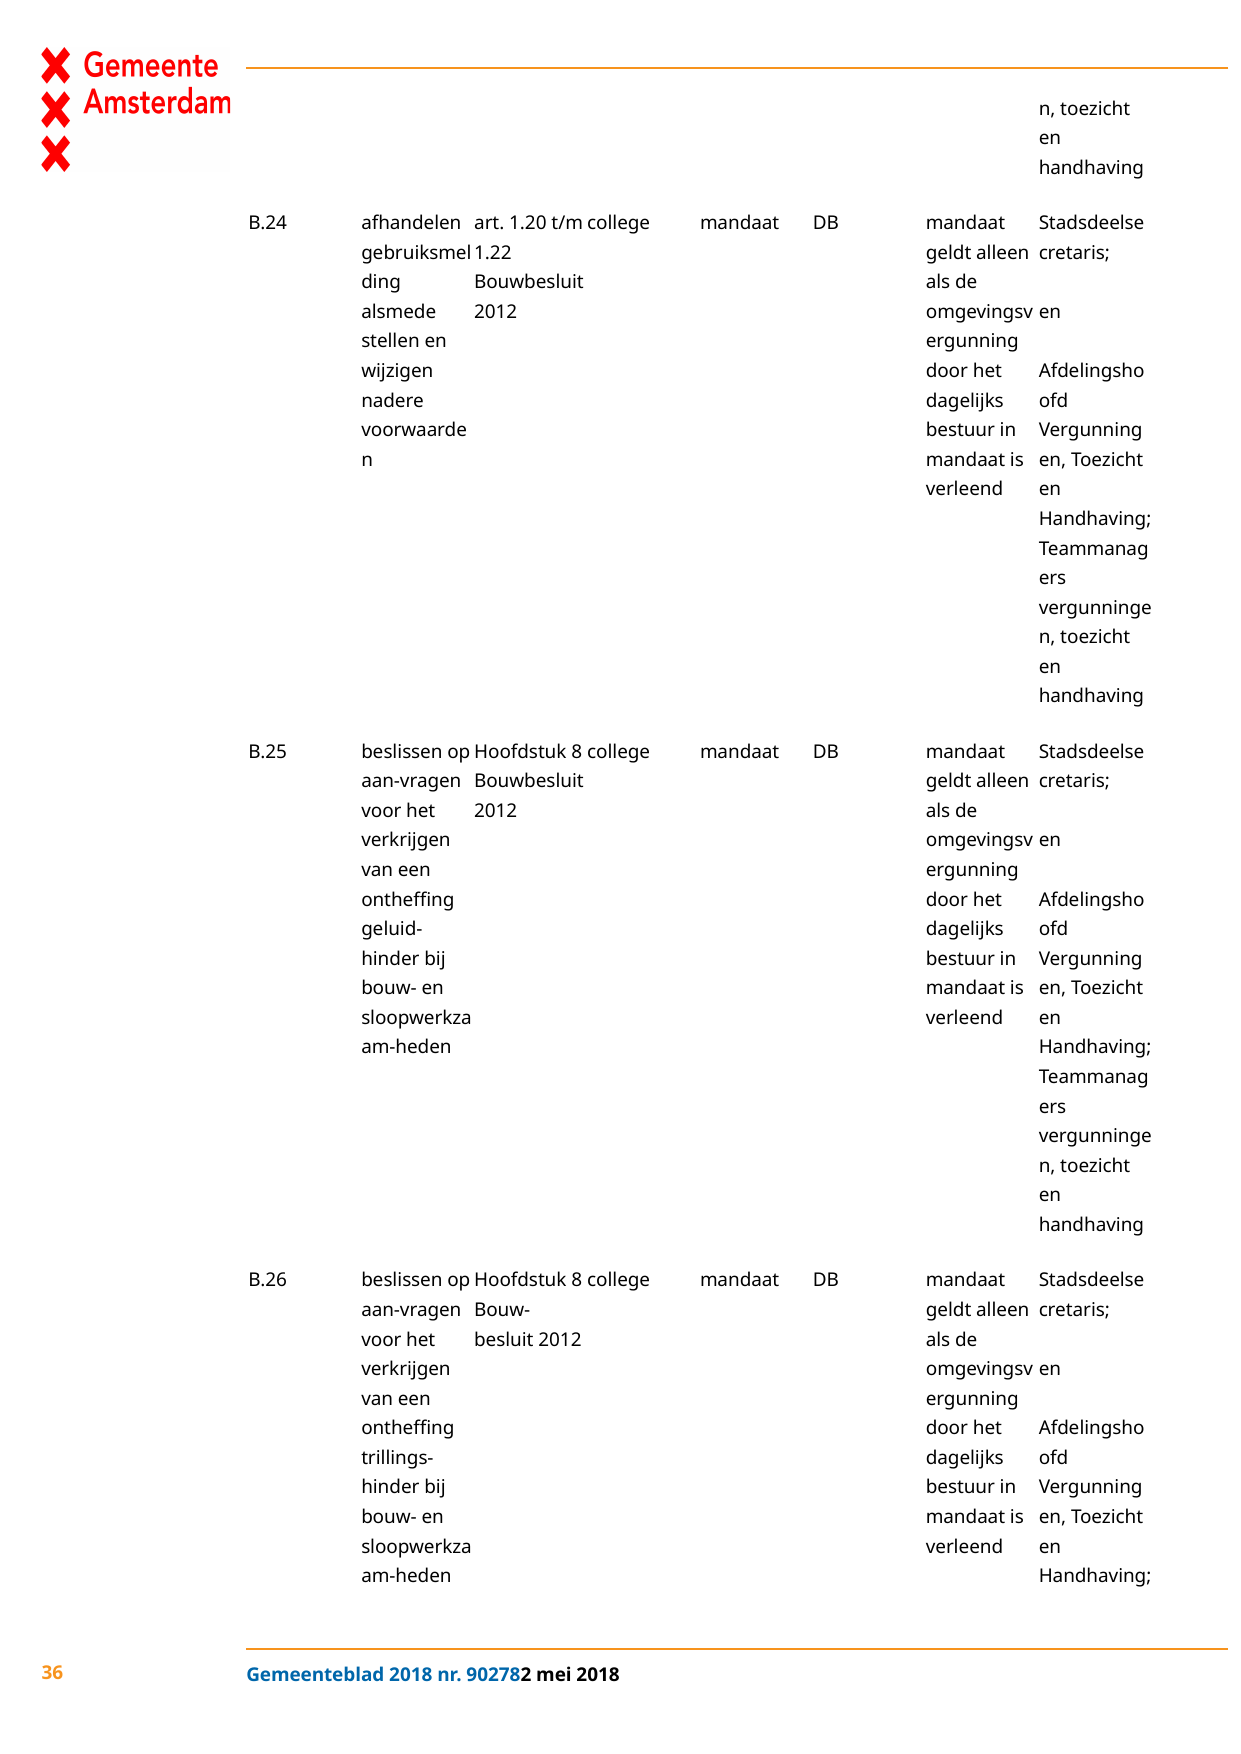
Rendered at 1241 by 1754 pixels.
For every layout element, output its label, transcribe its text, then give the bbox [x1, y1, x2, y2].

table_cell B.24 [248, 180, 361, 708]
table_cell mandaat geldt alleen als de omgevingsvergunning door het dagelijks bestuur in mandaat is verleend [926, 1237, 1038, 1588]
table_cell mandaat [700, 708, 813, 1237]
table_cell [361, 95, 474, 180]
table_cell [587, 95, 700, 180]
table_cell art. 1.20 t/m 1.22 Bouwbesluit 2012 [474, 180, 587, 708]
table_cell Stadsdeelsecretaris; en Afdelingshoofd Vergunningen, Toezicht en Handhaving; Teammanagers vergunningen, toezicht en handhaving [1039, 180, 1152, 708]
table_cell mandaat geldt alleen als de omgevingsvergunning door het dagelijks bestuur in mandaat is verleend [926, 180, 1038, 708]
picture [41, 47, 231, 172]
table_cell afhandelen gebruiksmelding alsmede stellen en wijzigen nadere voorwaarden [361, 180, 474, 708]
table_cell DB [813, 708, 926, 1237]
table_cell n, toezicht en handhaving [1039, 95, 1152, 180]
table_cell college [587, 1237, 700, 1588]
table_cell college [587, 708, 700, 1237]
table_cell beslissen op aan-vragen voor het verkrijgen van een ontheffing geluid-hinder bij bouw- en sloopwerkzaam-heden [361, 708, 474, 1237]
table_cell beslissen op aan-vragen voor het verkrijgen van een ontheffing trillings-hinder bij bouw- en sloopwerkzaam-heden [361, 1237, 474, 1588]
table_cell DB [813, 1237, 926, 1588]
table_cell [926, 95, 1038, 180]
table_cell Stadsdeelsecretaris; en Afdelingshoofd Vergunningen, Toezicht en Handhaving; [1039, 1237, 1152, 1588]
table_cell [813, 95, 926, 180]
table_cell [700, 95, 813, 180]
table_cell [474, 95, 587, 180]
table_cell mandaat geldt alleen als de omgevingsvergunning door het dagelijks bestuur in mandaat is verleend [926, 708, 1038, 1237]
table_cell mandaat [700, 180, 813, 708]
table_cell DB [813, 180, 926, 708]
table_cell mandaat [700, 1237, 813, 1588]
table_cell B.26 [248, 1237, 361, 1588]
table_cell B.25 [248, 708, 361, 1237]
table_cell Hoofdstuk 8 Bouw-besluit 2012 [474, 1237, 587, 1588]
table_cell Stadsdeelsecretaris; en Afdelingshoofd Vergunningen, Toezicht en Handhaving; Teammanagers vergunningen, toezicht en handhaving [1039, 708, 1152, 1237]
table_cell Hoofdstuk 8 Bouwbesluit 2012 [474, 708, 587, 1237]
table_cell [248, 95, 361, 180]
table_cell college [587, 180, 700, 708]
